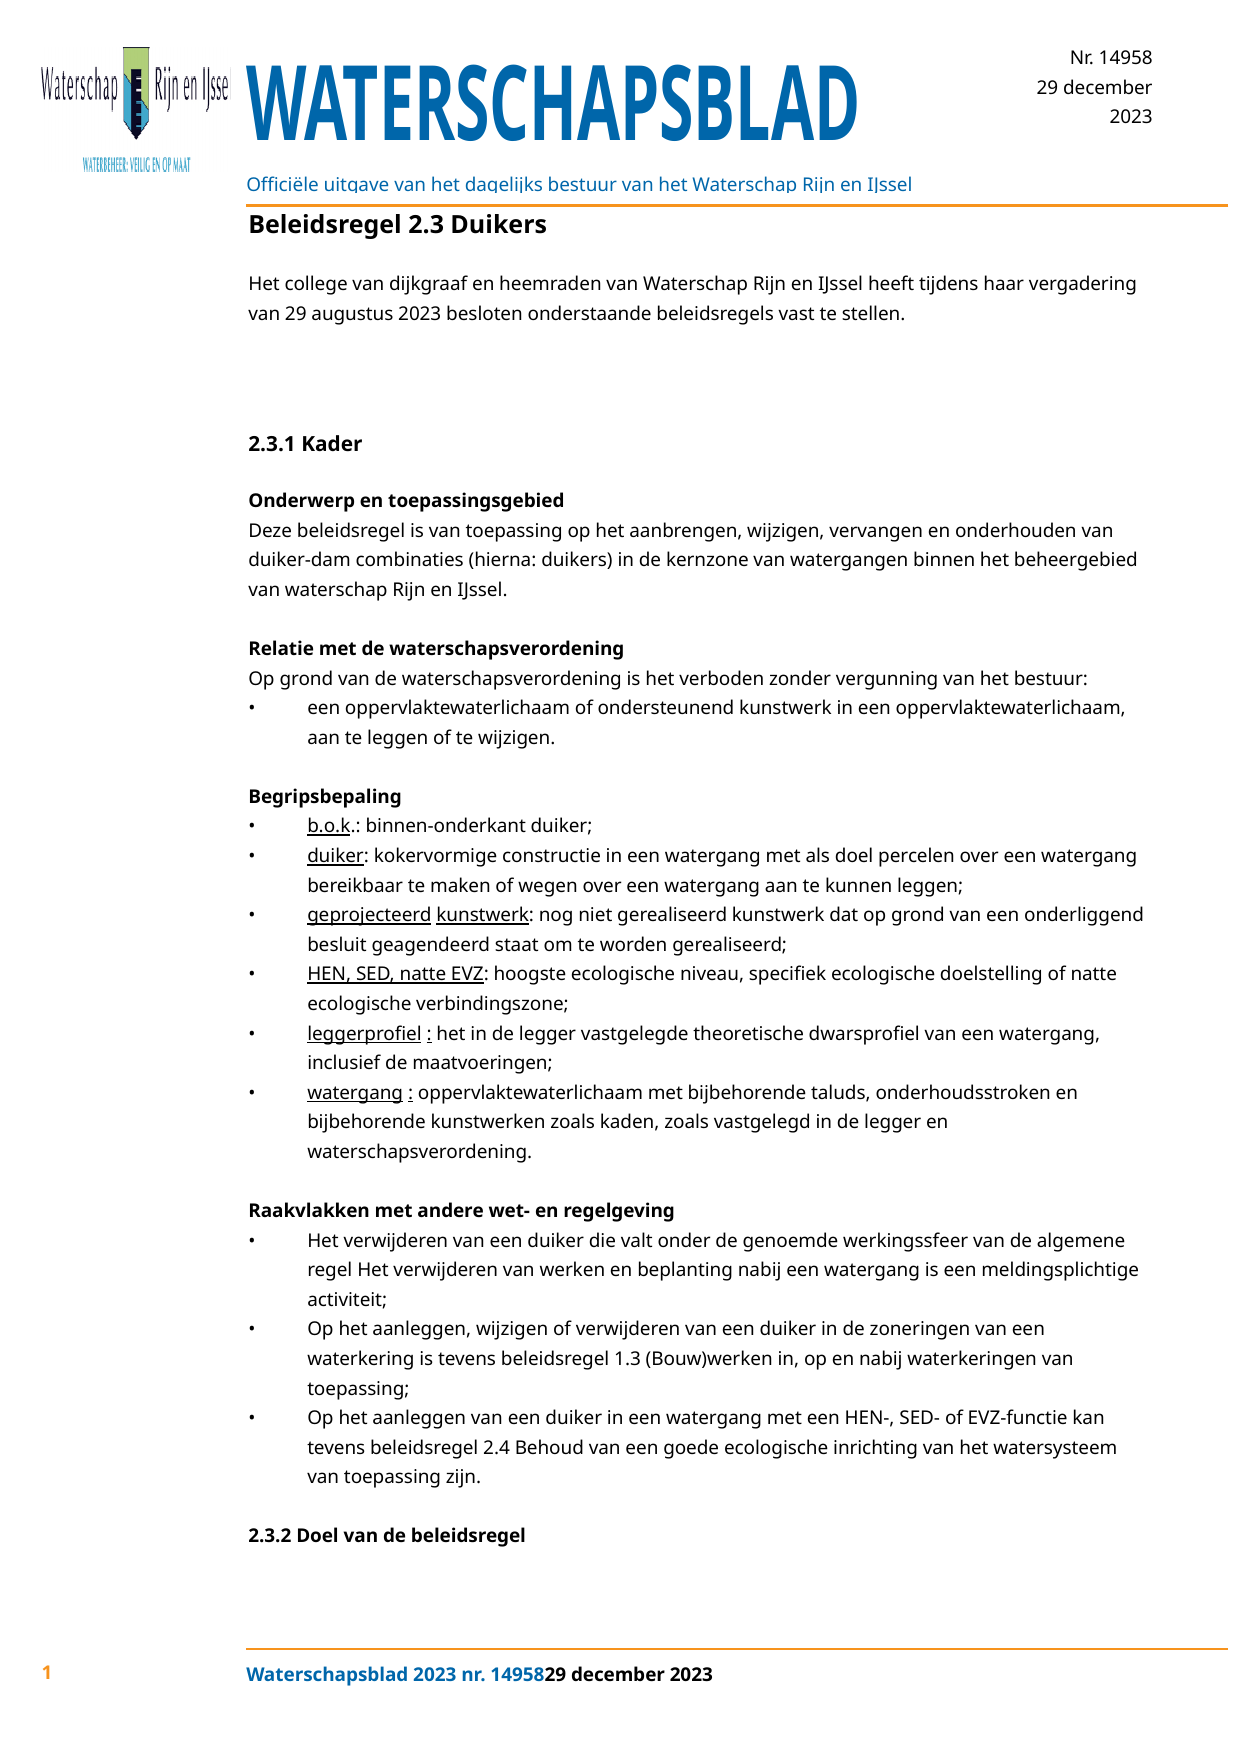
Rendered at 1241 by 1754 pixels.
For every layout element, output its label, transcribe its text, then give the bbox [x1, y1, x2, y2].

list watergang : oppervlaktewaterlichaam met bijbehorende taluds, onderhoudsstroken en bijbehorende kunstwerken zoals kaden, zoals vastgelegd in de legger en waterschapsverordening. [248, 1079, 1152, 1164]
list b.o.k.: binnen-onderkant duiker; [248, 813, 1152, 838]
text Onderwerp en toepassingsgebied [248, 487, 1152, 513]
text Relatie met de waterschapsverordening [248, 635, 1152, 661]
text 2.3.2 Doel van de beleidsregel [248, 1523, 1152, 1548]
list duiker: kokervormige constructie in een watergang met als doel percelen over een watergang bereikbaar te maken of wegen over een watergang aan te kunnen leggen; [248, 842, 1152, 897]
text Het college van dijkgraaf en heemraden van Waterschap Rijn en IJssel heeft tijdens haar vergadering van 29 augustus 2023 besloten onderstaande beleidsregels vast te stellen. [248, 270, 1152, 326]
list een oppervlaktewaterlichaam of ondersteunend kunstwerk in een oppervlaktewaterlichaam, aan te leggen of te wijzigen. [248, 694, 1152, 749]
list leggerprofiel : het in de legger vastgelegde theoretische dwarsprofiel van een watergang, inclusief de maatvoeringen; [248, 1020, 1152, 1075]
text Op grond van de waterschapsverordening is het verboden zonder vergunning van het bestuur: [248, 665, 1152, 690]
list geprojecteerd kunstwerk: nog niet gerealiseerd kunstwerk dat op grond van een onderliggend besluit geagendeerd staat om te worden gerealiseerd; [248, 901, 1152, 957]
list Op het aanleggen, wijzigen of verwijderen van een duiker in de zoneringen van een waterkering is tevens beleidsregel 1.3 (Bouw)werken in, op en nabij waterkeringen van toepassing; [248, 1316, 1152, 1400]
list Het verwijderen van een duiker die valt onder de genoemde werkingssfeer van de algemene regel Het verwijderen van werken en beplanting nabij een watergang is een meldingsplichtige activiteit; [248, 1227, 1152, 1312]
text Beleidsregel 2.3 Duikers [248, 207, 1152, 241]
text 2.3.1 Kader [248, 429, 1152, 458]
list HEN, SED, natte EVZ: hoogste ecologische niveau, specifiek ecologische doelstelling of natte ecologische verbindingszone; [248, 961, 1152, 1016]
text Begripsbepaling [248, 783, 1152, 809]
list Op het aanleggen van een duiker in een watergang met een HEN-, SED- of EVZ-functie kan tevens beleidsregel 2.4 Behoud van een goede ecologische inrichting van het watersysteem van toepassing zijn. [248, 1404, 1152, 1489]
text Raakvlakken met andere wet- en regelgeving [248, 1197, 1152, 1223]
picture [41, 47, 231, 172]
text Deze beleidsregel is van toepassing op het aanbrengen, wijzigen, vervangen en onderhouden van duiker-dam combinaties (hierna: duikers) in de kernzone van watergangen binnen het beheergebied van waterschap Rijn en IJssel. [248, 517, 1152, 602]
